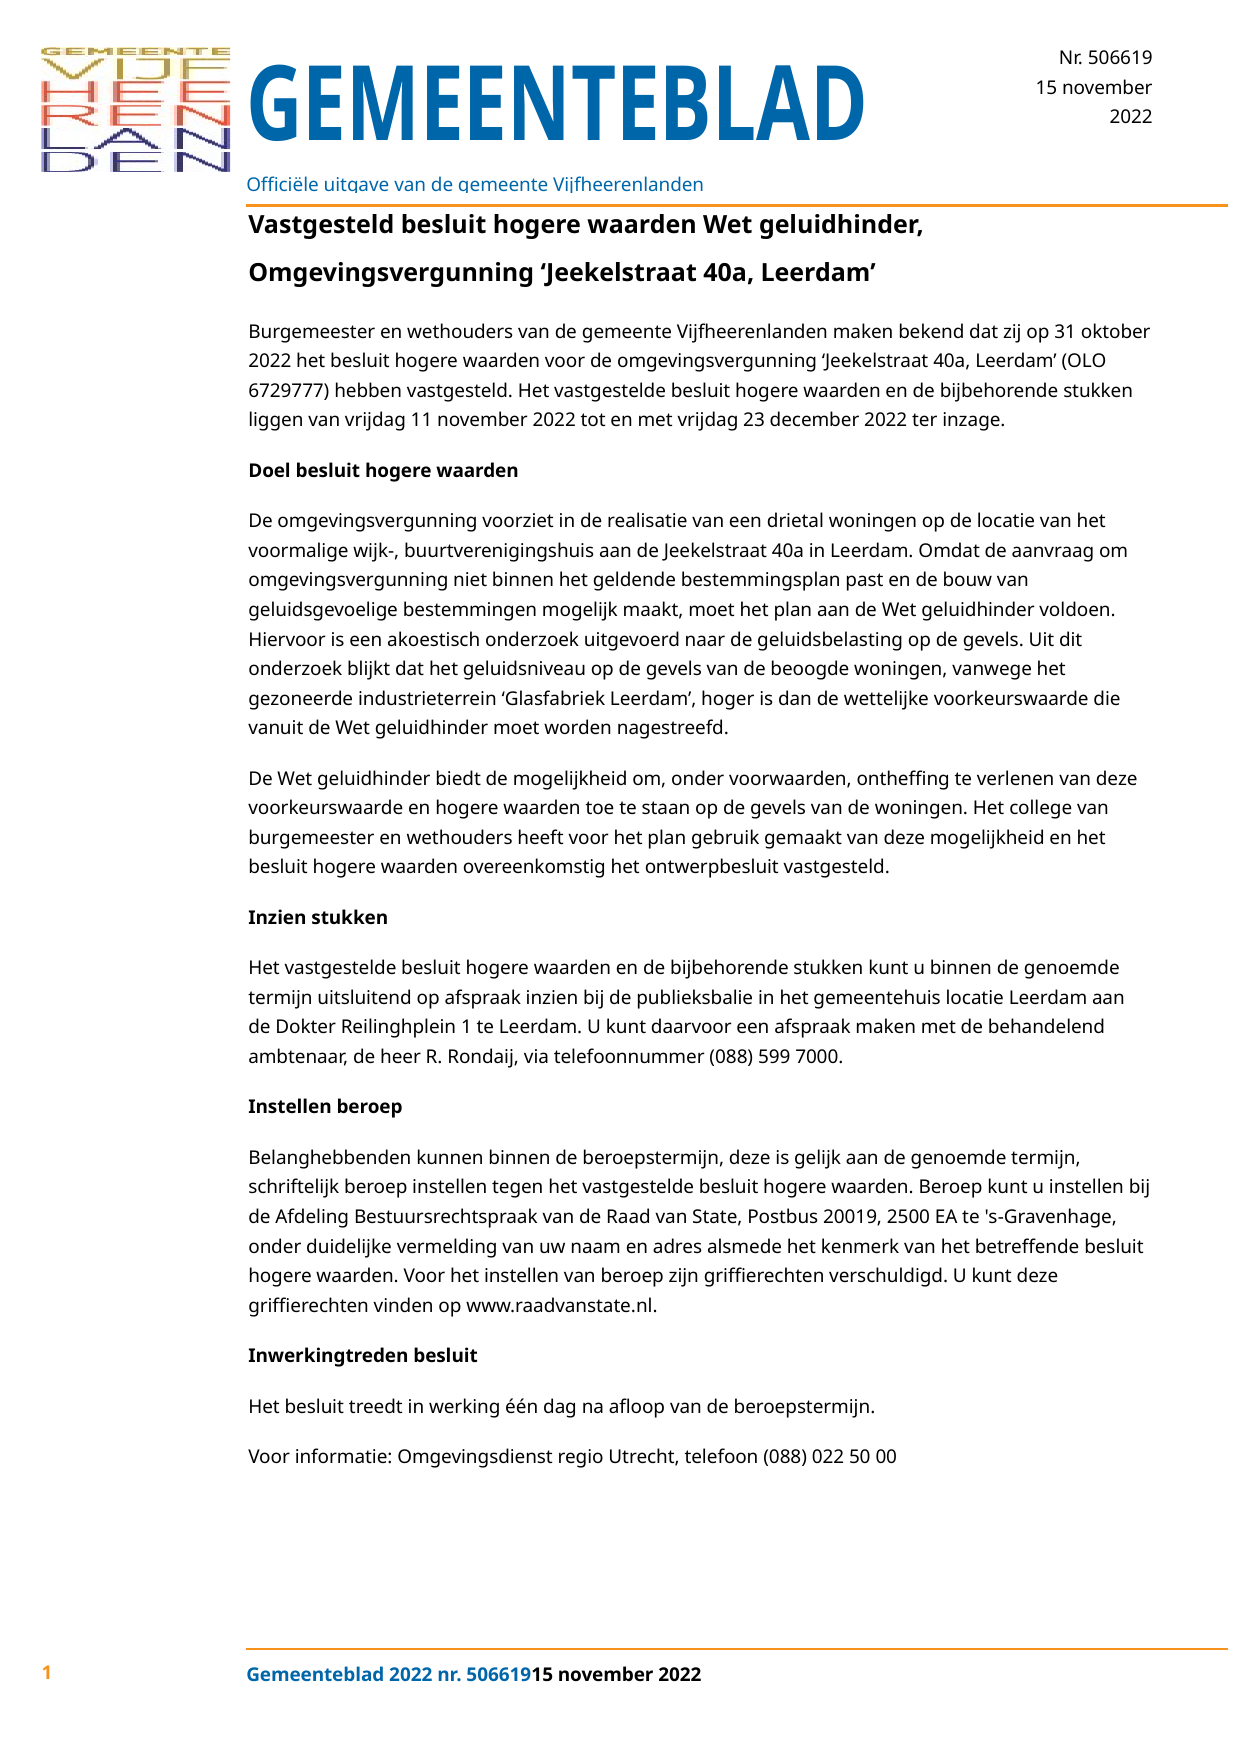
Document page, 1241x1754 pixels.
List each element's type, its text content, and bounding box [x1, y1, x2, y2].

text De omgevingsvergunning voorziet in de realisatie van een drietal woningen op de locatie van het voormalige wijk-, buurtverenigingshuis aan de Jeekelstraat 40a in Leerdam. Omdat de aanvraag om omgevingsvergunning niet binnen het geldende bestemmingsplan past en de bouw van geluidsgevoelige bestemmingen mogelijk maakt, moet het plan aan de Wet geluidhinder voldoen. Hiervoor is een akoestisch onderzoek uitgevoerd naar de geluidsbelasting op de gevels. Uit dit onderzoek blijkt dat het geluidsniveau op de gevels van de beoogde woningen, vanwege het gezoneerde industrieterrein ‘Glasfabriek Leerdam’, hoger is dan de wettelijke voorkeurswaarde die vanuit de Wet geluidhinder moet worden nagestreefd. [248, 507, 1152, 740]
text De Wet geluidhinder biedt de mogelijkheid om, onder voorwaarden, ontheffing te verlenen van deze voorkeurswaarde en hogere waarden toe te staan op de gevels van de woningen. Het college van burgemeester en wethouders heeft voor het plan gebruik gemaakt van deze mogelijkheid en het besluit hogere waarden overeenkomstig het ontwerpbesluit vastgesteld. [248, 765, 1152, 879]
text Voor informatie: Omgevingsdienst regio Utrecht, telefoon (088) 022 50 00 [248, 1443, 1152, 1469]
text Het besluit treedt in werking één dag na afloop van de beroepstermijn. [248, 1393, 1152, 1419]
text Burgemeester en wethouders van de gemeente Vijfheerenlanden maken bekend dat zij op 31 oktober 2022 het besluit hogere waarden voor de omgevingsvergunning ‘Jeekelstraat 40a, Leerdam’ (OLO 6729777) hebben vastgesteld. Het vastgestelde besluit hogere waarden en de bijbehorende stukken liggen van vrijdag 11 november 2022 tot en met vrijdag 23 december 2022 ter inzage. [248, 318, 1152, 432]
text Vastgesteld besluit hogere waarden Wet geluidhinder, Omgevingsvergunning ‘Jeekelstraat 40a, Leerdam’ [248, 207, 1152, 288]
text Doel besluit hogere waarden [248, 457, 1152, 483]
text Instellen beroep [248, 1094, 1152, 1119]
text Inzien stukken [248, 904, 1152, 930]
text Belanghebbenden kunnen binnen de beroepstermijn, deze is gelijk aan de genoemde termijn, schriftelijk beroep instellen tegen het vastgestelde besluit hogere waarden. Beroep kunt u instellen bij de Afdeling Bestuursrechtspraak van de Raad van State, Postbus 20019, 2500 EA te 's‑Gravenhage, onder duidelijke vermelding van uw naam en adres alsmede het kenmerk van het betreffende besluit hogere waarden. Voor het instellen van beroep zijn griffierechten verschuldigd. U kunt deze griffierechten vinden op www.raadvanstate.nl. [248, 1144, 1152, 1318]
text Inwerkingtreden besluit [248, 1342, 1152, 1368]
text Het vastgestelde besluit hogere waarden en de bijbehorende stukken kunt u binnen de genoemde termijn uitsluitend op afspraak inzien bij de publieksbalie in het gemeentehuis locatie Leerdam aan de Dokter Reilinghplein 1 te Leerdam. U kunt daarvoor een afspraak maken met de behandelend ambtenaar, de heer R. Rondaij, via telefoonnummer (088) 599 7000. [248, 954, 1152, 1069]
picture [41, 47, 231, 172]
